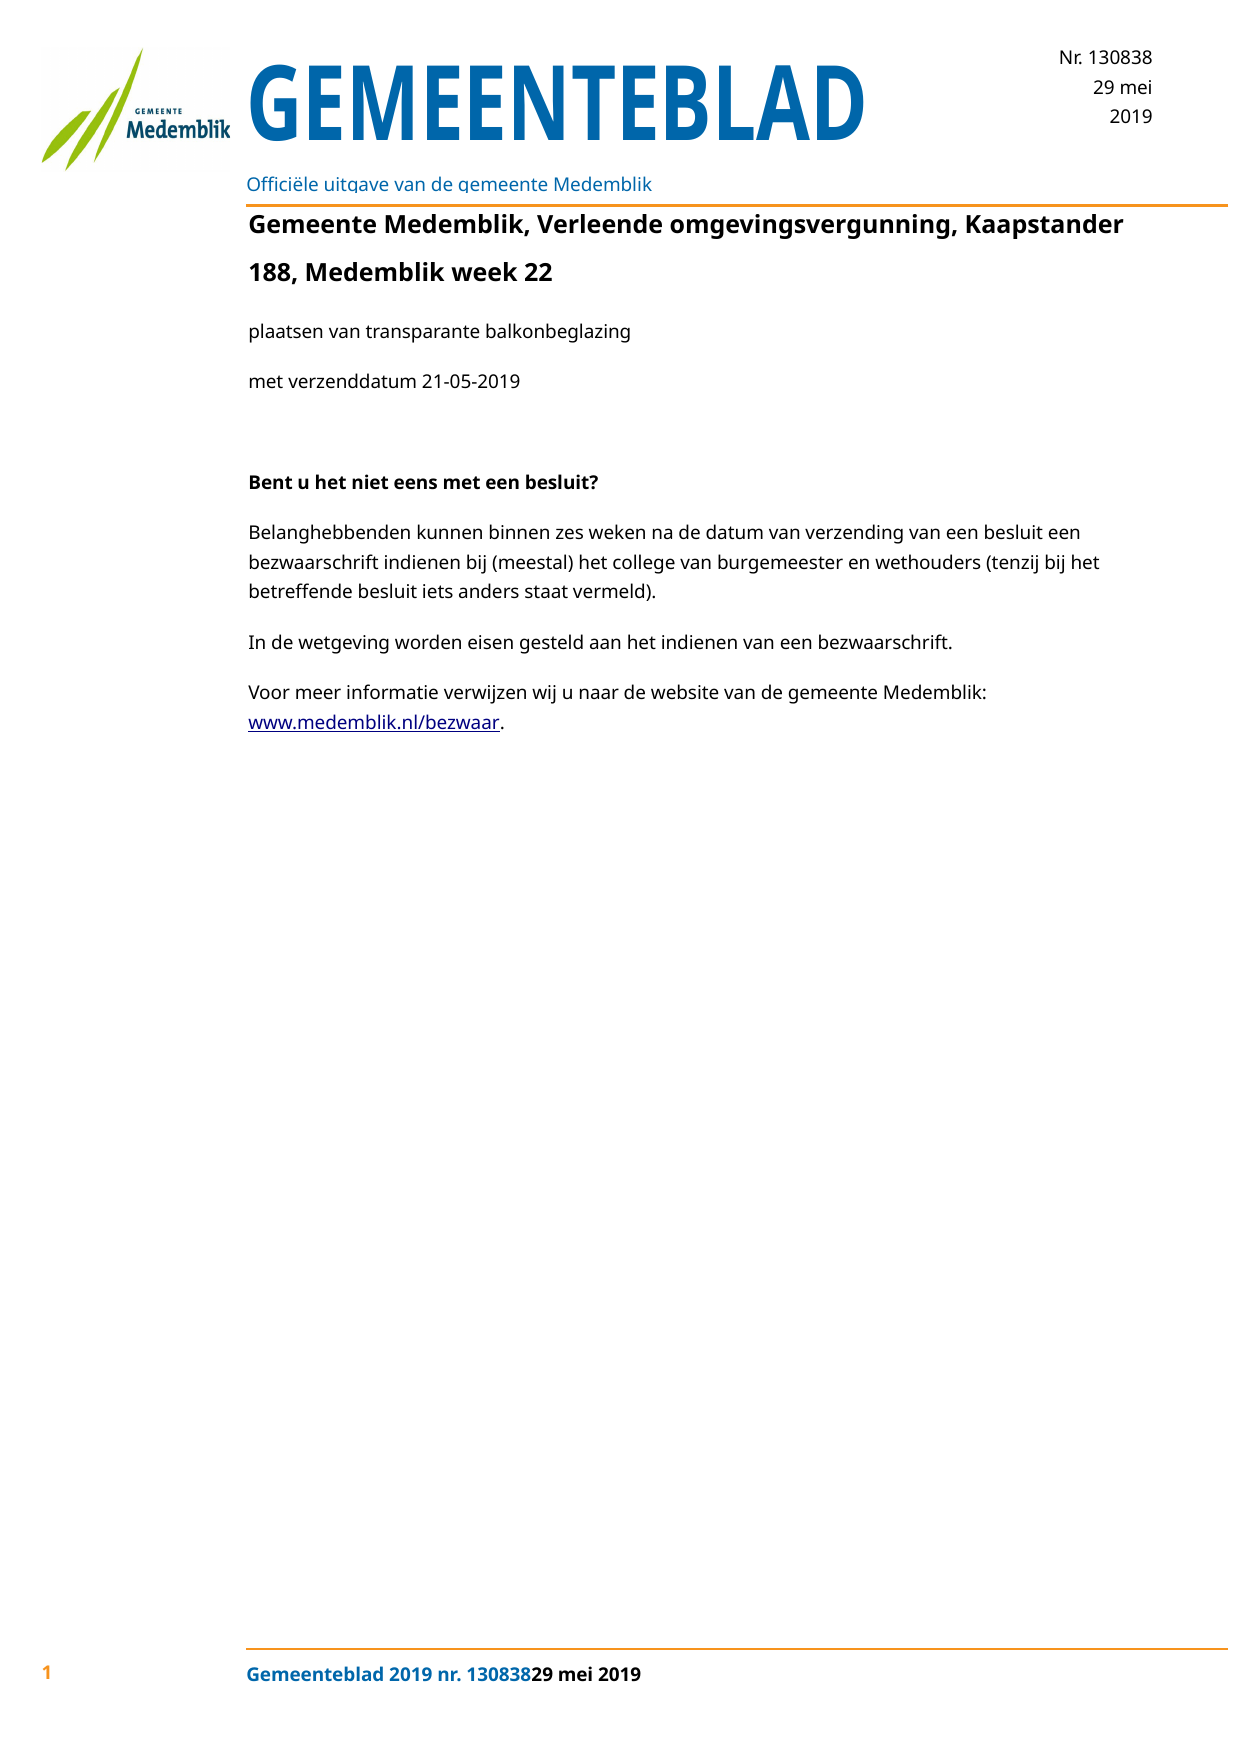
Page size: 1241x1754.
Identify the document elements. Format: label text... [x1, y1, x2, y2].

text plaatsen van transparante balkonbeglazing [248, 318, 1152, 344]
picture [41, 47, 231, 172]
text Voor meer informatie verwijzen wij u naar de website van de gemeente Medemblik: www.medemblik.nl/bezwaar. [248, 679, 1152, 735]
text Bent u het niet eens met een besluit? [248, 469, 1152, 495]
text met verzenddatum 21-05-2019 [248, 368, 1152, 394]
text In de wetgeving worden eisen gesteld aan het indienen van een bezwaarschrift. [248, 629, 1152, 655]
text Gemeente Medemblik, Verleende omgevingsvergunning, Kaapstander 188, Medemblik week 22 [248, 207, 1152, 288]
text Belanghebbenden kunnen binnen zes weken na de datum van verzending van een besluit een bezwaarschrift indienen bij (meestal) het college van burgemeester en wethouders (tenzij bij het betreffende besluit iets anders staat vermeld). [248, 519, 1152, 604]
